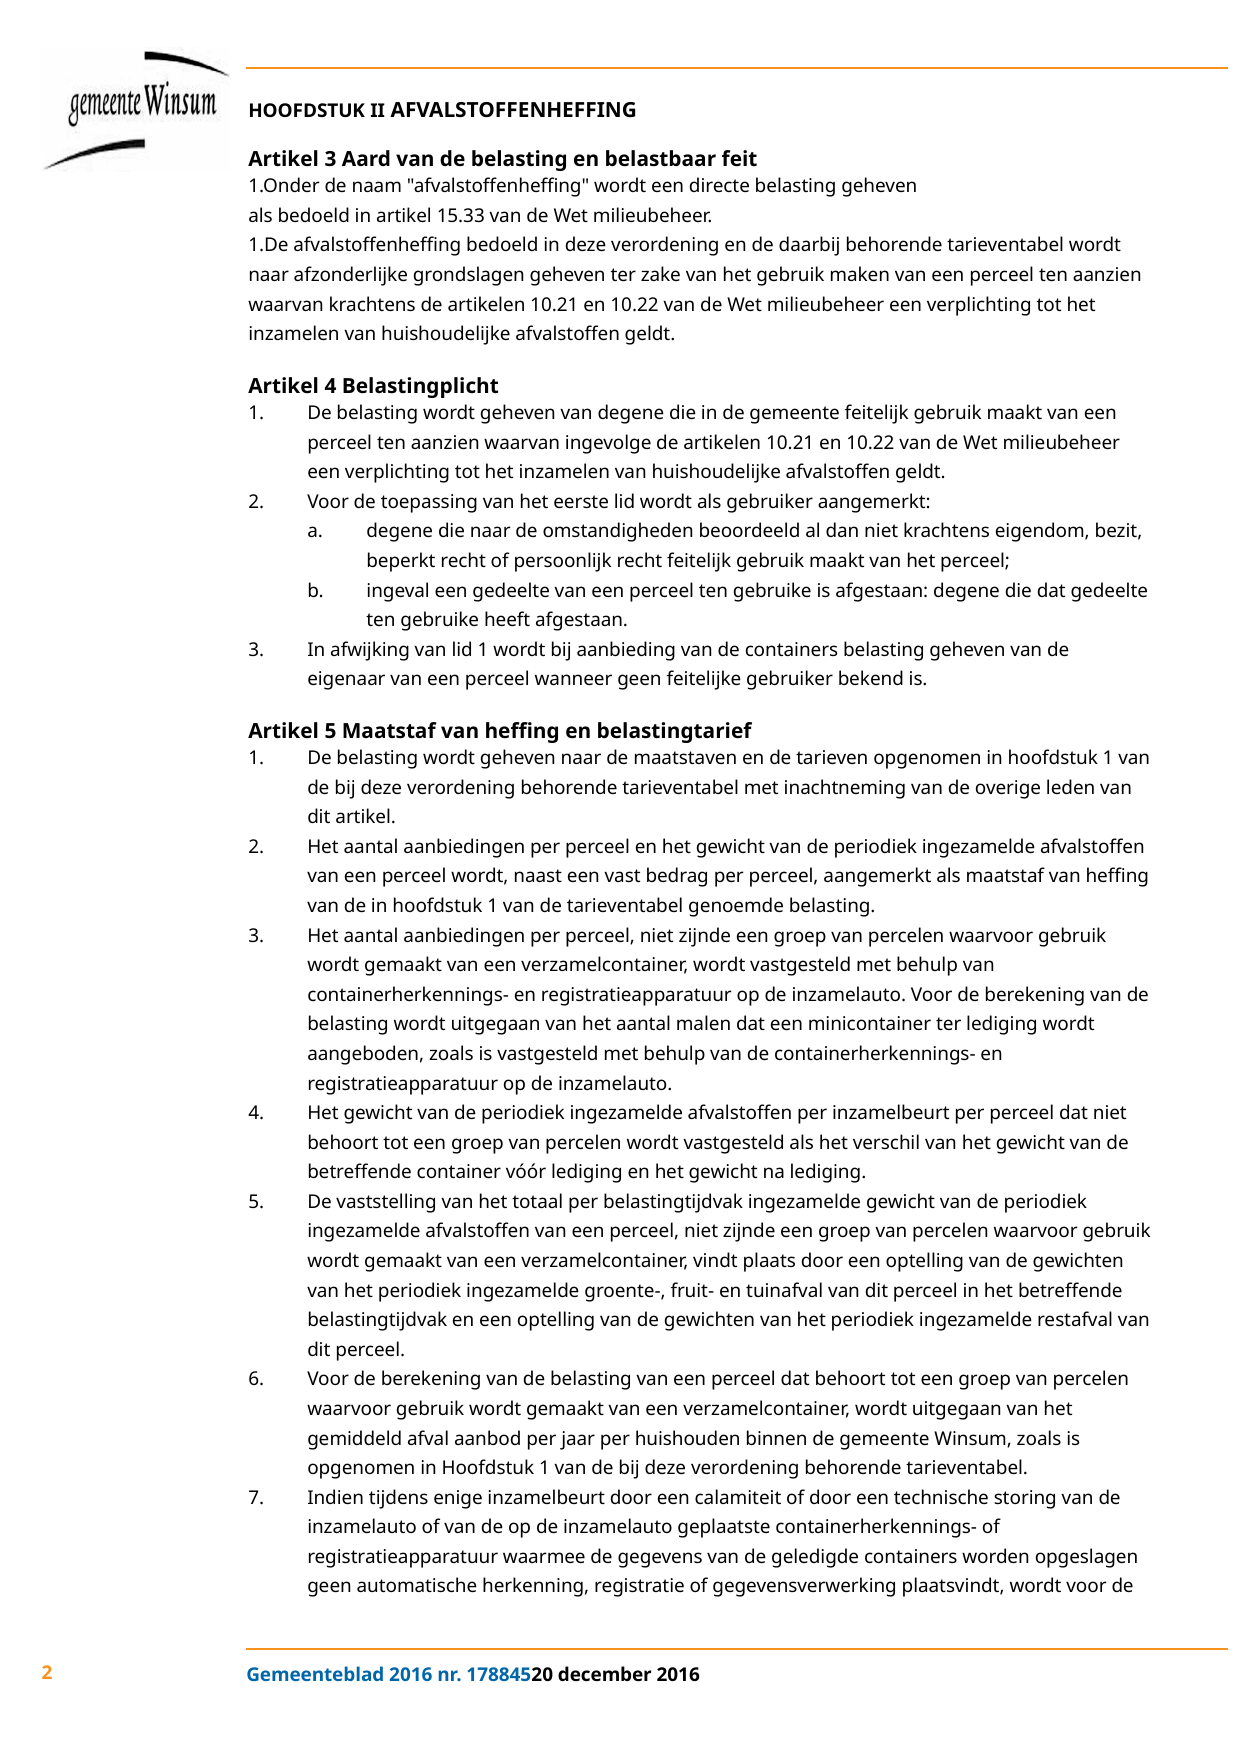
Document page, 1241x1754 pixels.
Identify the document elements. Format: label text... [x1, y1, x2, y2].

text Artikel 4 Belastingplicht [248, 371, 1152, 399]
list Het aantal aanbiedingen per perceel, niet zijnde een groep van percelen waarvoor gebruik wordt gemaakt van een verzamelcontainer, wordt vastgesteld met behulp van containerherkennings- en registratieapparatuur op de inzamelauto. Voor de berekening van de belasting wordt uitgegaan van het aantal malen dat een minicontainer ter lediging wordt aangeboden, zoals is vastgesteld met behulp van de containerherkennings- en registratieapparatuur op de inzamelauto. [248, 922, 1152, 1096]
text als bedoeld in artikel 15.33 van de Wet milieubeheer. [248, 202, 1152, 228]
picture [41, 47, 231, 172]
list Indien tijdens enige inzamelbeurt door een calamiteit of door een technische storing van de inzamelauto of van de op de inzamelauto geplaatste containerherkennings- of registratieapparatuur waarmee de gegevens van de geledigde containers worden opgeslagen geen automatische herkenning, registratie of gegevensverwerking plaatsvindt, wordt voor de [248, 1484, 1152, 1598]
list Voor de toepassing van het eerste lid wordt als gebruiker aangemerkt: [248, 488, 1152, 514]
text 1.Onder de naam "afvalstoffenheffing" wordt een directe belasting geheven [248, 172, 1152, 198]
list Het gewicht van de periodiek ingezamelde afvalstoffen per inzamelbeurt per perceel dat niet behoort tot een groep van percelen wordt vastgesteld als het verschil van het gewicht van de betreffende container vóór lediging en het gewicht na lediging. [248, 1099, 1152, 1184]
text Artikel 5 Maatstaf van heffing en belastingtarief [248, 716, 1152, 744]
list De belasting wordt geheven naar de maatstaven en de tarieven opgenomen in hoofdstuk 1 van de bij deze verordening behorende tarieventabel met inachtneming van de overige leden van dit artikel. [248, 744, 1152, 829]
list ingeval een gedeelte van een perceel ten gebruike is afgestaan: degene die dat gedeelte ten gebruike heeft afgestaan. [307, 577, 1152, 632]
list In afwijking van lid 1 wordt bij aanbieding van de containers belasting geheven van de eigenaar van een perceel wanneer geen feitelijke gebruiker bekend is. [248, 636, 1152, 691]
list Voor de berekening van de belasting van een perceel dat behoort tot een groep van percelen waarvoor gebruik wordt gemaakt van een verzamelcontainer, wordt uitgegaan van het gemiddeld afval aanbod per jaar per huishouden binnen de gemeente Winsum, zoals is opgenomen in Hoofdstuk 1 van de bij deze verordening behorende tarieventabel. [248, 1366, 1152, 1480]
text 1.De afvalstoffenheffing bedoeld in deze verordening en de daarbij behorende tarieventabel wordt naar afzonderlijke grondslagen geheven ter zake van het gebruik maken van een perceel ten aanzien waarvan krachtens de artikelen 10.21 en 10.22 van de Wet milieubeheer een verplichting tot het inzamelen van huishoudelijke afvalstoffen geldt. [248, 232, 1152, 346]
list Het aantal aanbiedingen per perceel en het gewicht van de periodiek ingezamelde afvalstoffen van een perceel wordt, naast een vast bedrag per perceel, aangemerkt als maatstaf van heffing van de in hoofdstuk 1 van de tarieventabel genoemde belasting. [248, 833, 1152, 918]
list degene die naar de omstandigheden beoordeeld al dan niet krachtens eigendom, bezit, beperkt recht of persoonlijk recht feitelijk gebruik maakt van het perceel; [307, 518, 1152, 573]
list De belasting wordt geheven van degene die in de gemeente feitelijk gebruik maakt van een perceel ten aanzien waarvan ingevolge de artikelen 10.21 en 10.22 van de Wet milieubeheer een verplichting tot het inzamelen van huishoudelijke afvalstoffen geldt. [248, 399, 1152, 484]
text HOOFDSTUK II AFVALSTOFFENHEFFING [248, 95, 1152, 123]
text Artikel 3 Aard van de belasting en belastbaar feit [248, 144, 1152, 172]
list De vaststelling van het totaal per belastingtijdvak ingezamelde gewicht van de periodiek ingezamelde afvalstoffen van een perceel, niet zijnde een groep van percelen waarvoor gebruik wordt gemaakt van een verzamelcontainer, vindt plaats door een optelling van de gewichten van het periodiek ingezamelde groente-, fruit- en tuinafval van dit perceel in het betreffende belastingtijdvak en een optelling van de gewichten van het periodiek ingezamelde restafval van dit perceel. [248, 1188, 1152, 1362]
